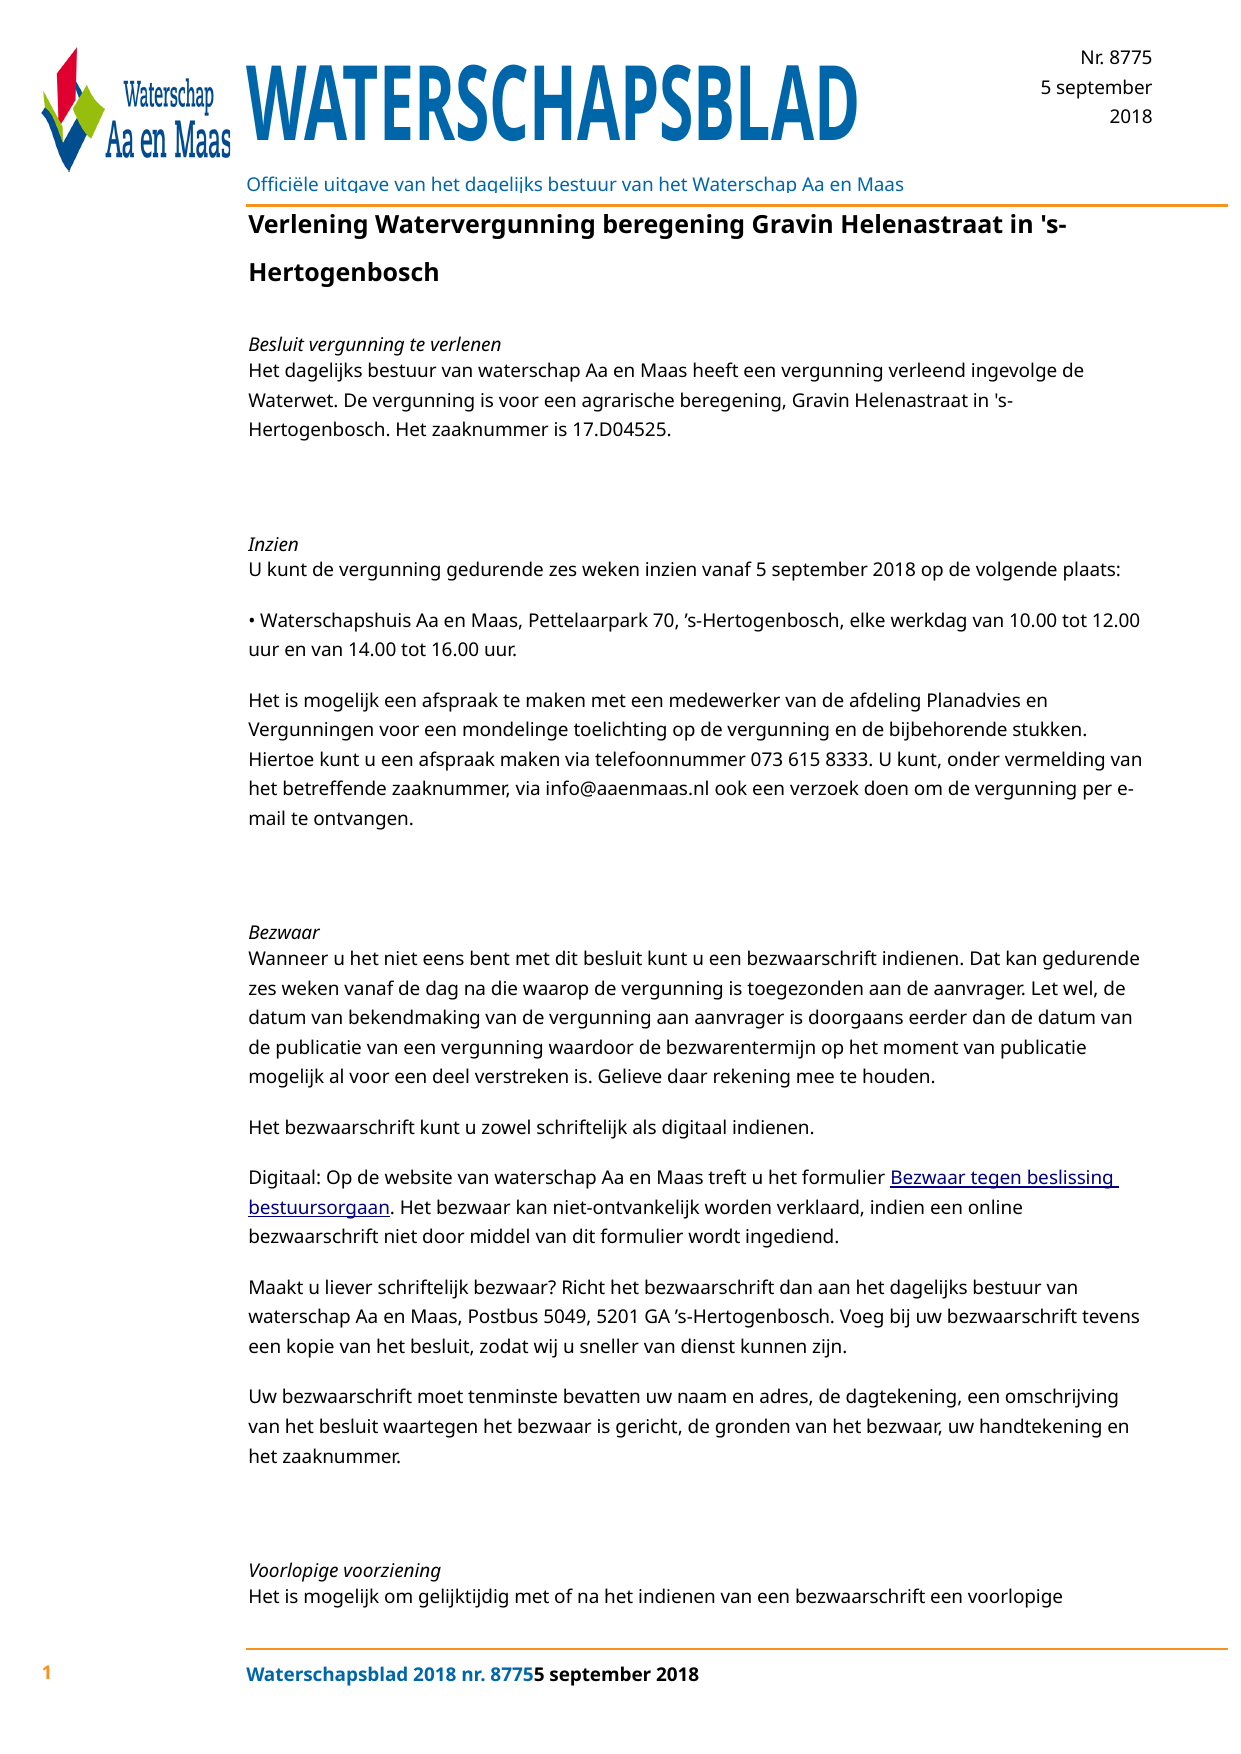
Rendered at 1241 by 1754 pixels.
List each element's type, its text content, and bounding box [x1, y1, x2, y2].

text • Waterschapshuis Aa en Maas, Pettelaarpark 70, ’s-Hertogenbosch, elke werkdag van 10.00 tot 12.00 uur en van 14.00 tot 16.00 uur. [248, 607, 1152, 662]
text Het is mogelijk om gelijktijdig met of na het indienen van een bezwaarschrift een voorlopige [248, 1583, 1152, 1609]
text Verlening Watervergunning beregening Gravin Helenastraat in 's-Hertogenbosch [248, 207, 1152, 288]
picture [41, 47, 231, 172]
text Het dagelijks bestuur van waterschap Aa en Maas heeft een vergunning verleend ingevolge de Waterwet. De vergunning is voor een agrarische beregening, Gravin Helenastraat in 's-Hertogenbosch. Het zaaknummer is 17.D04525. [248, 357, 1152, 442]
text Besluit vergunning te verlenen [248, 331, 1152, 357]
text U kunt de vergunning gedurende zes weken inzien vanaf 5 september 2018 op de volgende plaats: [248, 556, 1152, 582]
text Uw bezwaarschrift moet tenminste bevatten uw naam en adres, de dagtekening, een omschrijving van het besluit waartegen het bezwaar is gericht, de gronden van het bezwaar, uw handtekening en het zaaknummer. [248, 1384, 1152, 1468]
text Bezwaar [248, 919, 1152, 945]
text Maakt u liever schriftelijk bezwaar? Richt het bezwaarschrift dan aan het dagelijks bestuur van waterschap Aa en Maas, Postbus 5049, 5201 GA ’s-Hertogenbosch. Voeg bij uw bezwaarschrift tevens een kopie van het besluit, zodat wij u sneller van dienst kunnen zijn. [248, 1274, 1152, 1359]
text Digitaal: Op de website van waterschap Aa en Maas treft u het formulier Bezwaar tegen beslissing bestuursorgaan. Het bezwaar kan niet-ontvankelijk worden verklaard, indien een online bezwaarschrift niet door middel van dit formulier wordt ingediend. [248, 1164, 1152, 1249]
text Inzien [248, 531, 1152, 556]
text Het is mogelijk een afspraak te maken met een medewerker van de afdeling Planadvies en Vergunningen voor een mondelinge toelichting op de vergunning en de bijbehorende stukken. Hiertoe kunt u een afspraak maken via telefoonnummer 073 615 8333. U kunt, onder vermelding van het betreffende zaaknummer, via info@aaenmaas.nl ook een verzoek doen om de vergunning per e-mail te ontvangen. [248, 687, 1152, 831]
text Voorlopige voorziening [248, 1557, 1152, 1583]
text Het bezwaarschrift kunt u zowel schriftelijk als digitaal indienen. [248, 1114, 1152, 1140]
text Wanneer u het niet eens bent met dit besluit kunt u een bezwaarschrift indienen. Dat kan gedurende zes weken vanaf de dag na die waarop de vergunning is toegezonden aan de aanvrager. Let wel, de datum van bekendmaking van de vergunning aan aanvrager is doorgaans eerder dan de datum van de publicatie van een vergunning waardoor de bezwarentermijn op het moment van publicatie mogelijk al voor een deel verstreken is. Gelieve daar rekening mee te houden. [248, 945, 1152, 1089]
